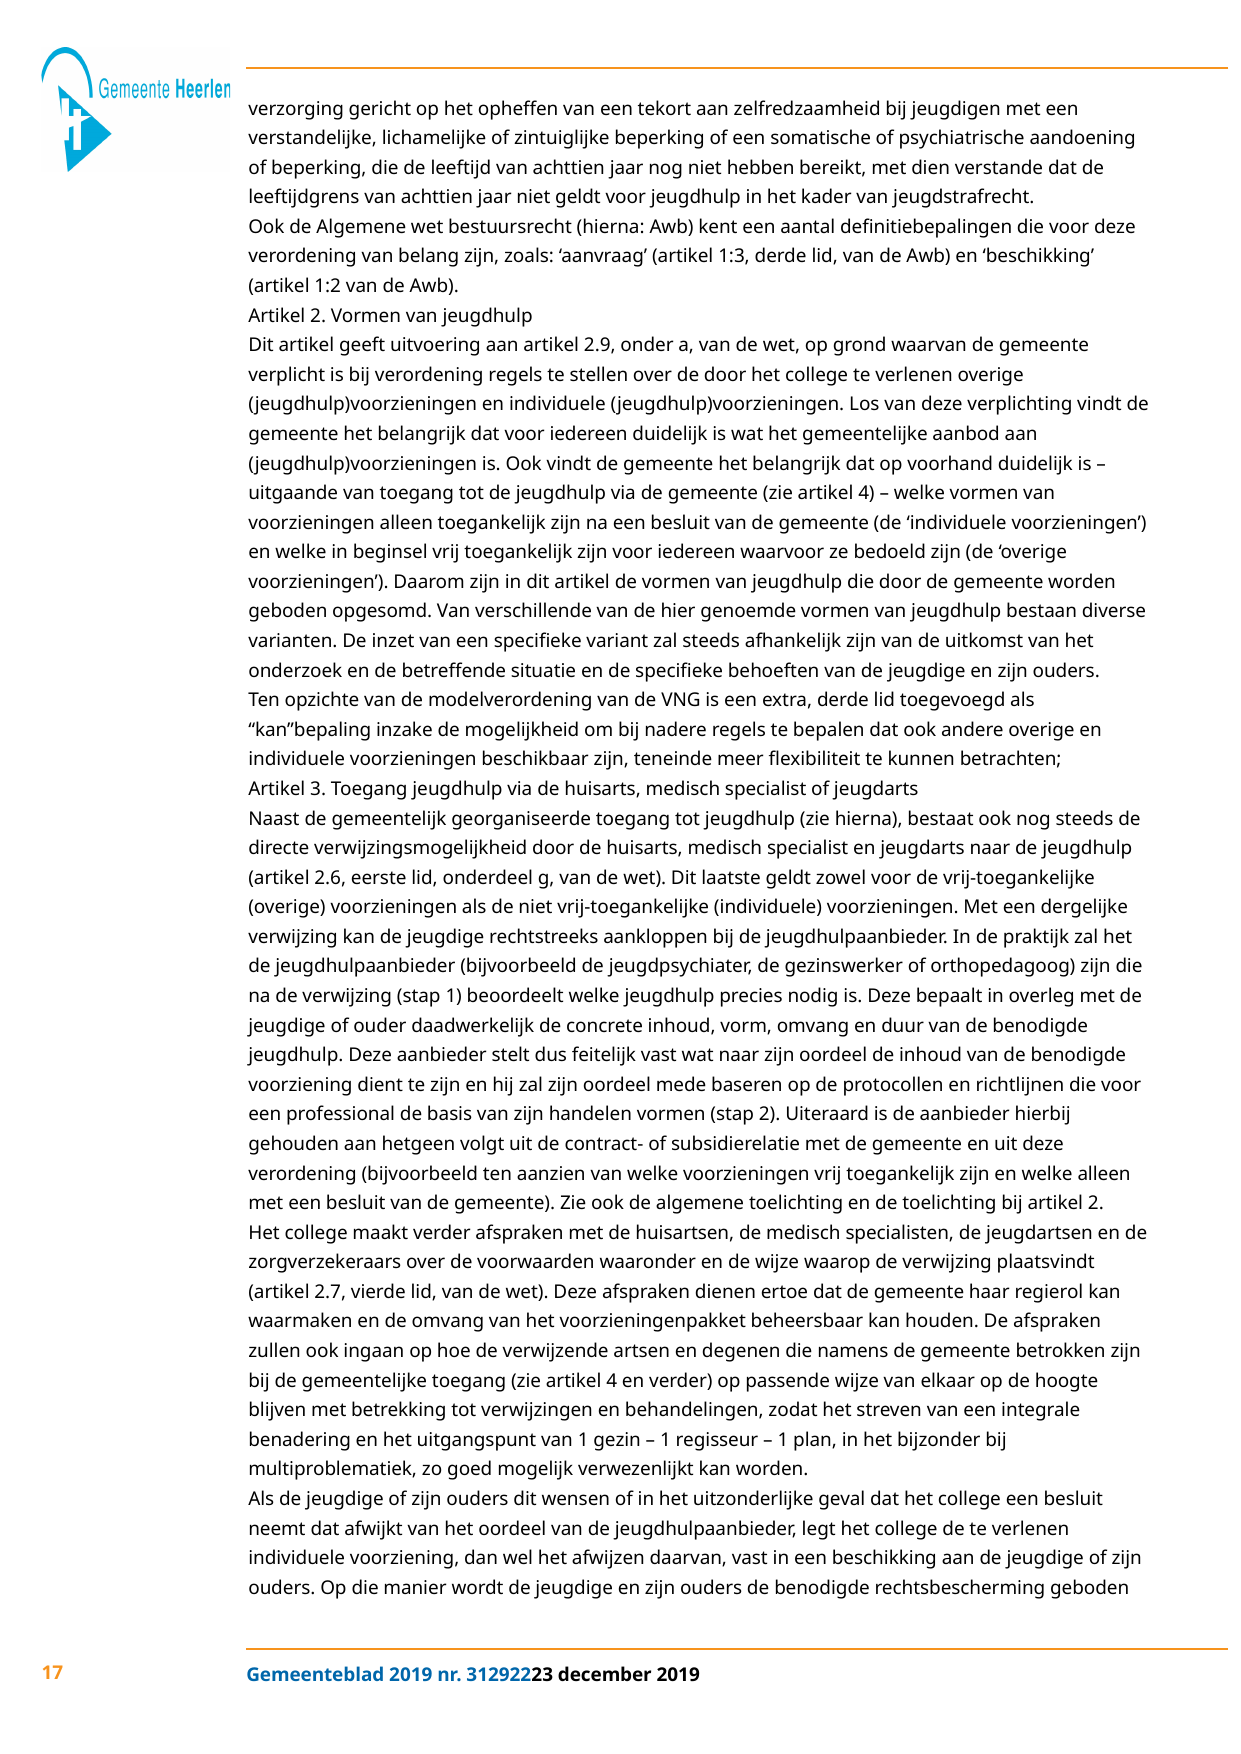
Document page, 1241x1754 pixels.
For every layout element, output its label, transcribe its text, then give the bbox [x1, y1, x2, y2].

text Dit artikel geeft uitvoering aan artikel 2.9, onder a, van de wet, op grond waarvan de gemeente verplicht is bij verordening regels te stellen over de door het college te verlenen overige (jeugdhulp)voorzieningen en individuele (jeugdhulp)voorzieningen. Los van deze verplichting vindt de gemeente het belangrijk dat voor iedereen duidelijk is wat het gemeentelijke aanbod aan (jeugdhulp)voorzieningen is. Ook vindt de gemeente het belangrijk dat op voorhand duidelijk is – uitgaande van toegang tot de jeugdhulp via de gemeente (zie artikel 4) – welke vormen van voorzieningen alleen toegankelijk zijn na een besluit van de gemeente (de ‘individuele voorzieningen’) en welke in beginsel vrij toegankelijk zijn voor iedereen waarvoor ze bedoeld zijn (de ‘overige voorzieningen’). Daarom zijn in dit artikel de vormen van jeugdhulp die door de gemeente worden geboden opgesomd. Van verschillende van de hier genoemde vormen van jeugdhulp bestaan diverse varianten. De inzet van een specifieke variant zal steeds afhankelijk zijn van de uitkomst van het onderzoek en de betreffende situatie en de specifieke behoeften van de jeugdige en zijn ouders. [248, 331, 1152, 683]
text Artikel 2. Vormen van jeugdhulp [248, 302, 1152, 328]
text Het college maakt verder afspraken met de huisartsen, de medisch specialisten, de jeugdartsen en de zorgverzekeraars over de voorwaarden waaronder en de wijze waarop de verwijzing plaatsvindt (artikel 2.7, vierde lid, van de wet). Deze afspraken dienen ertoe dat de gemeente haar regierol kan waarmaken en de omvang van het voorzieningenpakket beheersbaar kan houden. De afspraken zullen ook ingaan op hoe de verwijzende artsen en degenen die namens de gemeente betrokken zijn bij de gemeentelijke toegang (zie artikel 4 en verder) op passende wijze van elkaar op de hoogte blijven met betrekking tot verwijzingen en behandelingen, zodat het streven van een integrale benadering en het uitgangspunt van 1 gezin – 1 regisseur – 1 plan, in het bijzonder bij multiproblematiek, zo goed mogelijk verwezenlijkt kan worden. [248, 1219, 1152, 1481]
text Als de jeugdige of zijn ouders dit wensen of in het uitzonderlijke geval dat het college een besluit neemt dat afwijkt van het oordeel van de jeugdhulpaanbieder, legt het college de te verlenen individuele voorziening, dan wel het afwijzen daarvan, vast in een beschikking aan de jeugdige of zijn ouders. Op die manier wordt de jeugdige en zijn ouders de benodigde rechtsbescherming geboden [248, 1485, 1152, 1600]
text Naast de gemeentelijk georganiseerde toegang tot jeugdhulp (zie hierna), bestaat ook nog steeds de directe verwijzingsmogelijkheid door de huisarts, medisch specialist en jeugdarts naar de jeugdhulp (artikel 2.6, eerste lid, onderdeel g, van de wet). Dit laatste geldt zowel voor de vrij-toegankelijke (overige) voorzieningen als de niet vrij-toegankelijke (individuele) voorzieningen. Met een dergelijke verwijzing kan de jeugdige rechtstreeks aankloppen bij de jeugdhulpaanbieder. In de praktijk zal het de jeugdhulpaanbieder (bijvoorbeeld de jeugdpsychiater, de gezinswerker of orthopedagoog) zijn die na de verwijzing (stap 1) beoordeelt welke jeugdhulp precies nodig is. Deze bepaalt in overleg met de jeugdige of ouder daadwerkelijk de concrete inhoud, vorm, omvang en duur van de benodigde jeugdhulp. Deze aanbieder stelt dus feitelijk vast wat naar zijn oordeel de inhoud van de benodigde voorziening dient te zijn en hij zal zijn oordeel mede baseren op de protocollen en richtlijnen die voor een professional de basis van zijn handelen vormen (stap 2). Uiteraard is de aanbieder hierbij gehouden aan hetgeen volgt uit de contract- of subsidierelatie met de gemeente en uit deze verordening (bijvoorbeeld ten aanzien van welke voorzieningen vrij toegankelijk zijn en welke alleen met een besluit van de gemeente). Zie ook de algemene toelichting en de toelichting bij artikel 2. [248, 805, 1152, 1215]
text Artikel 3. Toegang jeugdhulp via de huisarts, medisch specialist of jeugdarts [248, 775, 1152, 801]
picture [41, 47, 59, 70]
text Ten opzichte van de modelverordening van de VNG is een extra, derde lid toegevoegd als “kan”bepaling inzake de mogelijkheid om bij nadere regels te bepalen dat ook andere overige en individuele voorzieningen beschikbaar zijn, teneinde meer flexibiliteit te kunnen betrachten; [248, 686, 1152, 771]
text Ook de Algemene wet bestuursrecht (hierna: Awb) kent een aantal definitiebepalingen die voor deze verordening van belang zijn, zoals: ‘aanvraag’ (artikel 1:3, derde lid, van de Awb) en ‘beschikking’ (artikel 1:2 van de Awb). [248, 213, 1152, 298]
text verzorging gericht op het opheffen van een tekort aan zelfredzaamheid bij jeugdigen met een verstandelijke, lichamelijke of zintuiglijke beperking of een somatische of psychiatrische aandoening of beperking, die de leeftijd van achttien jaar nog niet hebben bereikt, met dien verstande dat de leeftijdgrens van achttien jaar niet geldt voor jeugdhulp in het kader van jeugdstrafrecht. [248, 95, 1152, 209]
picture [41, 47, 231, 172]
